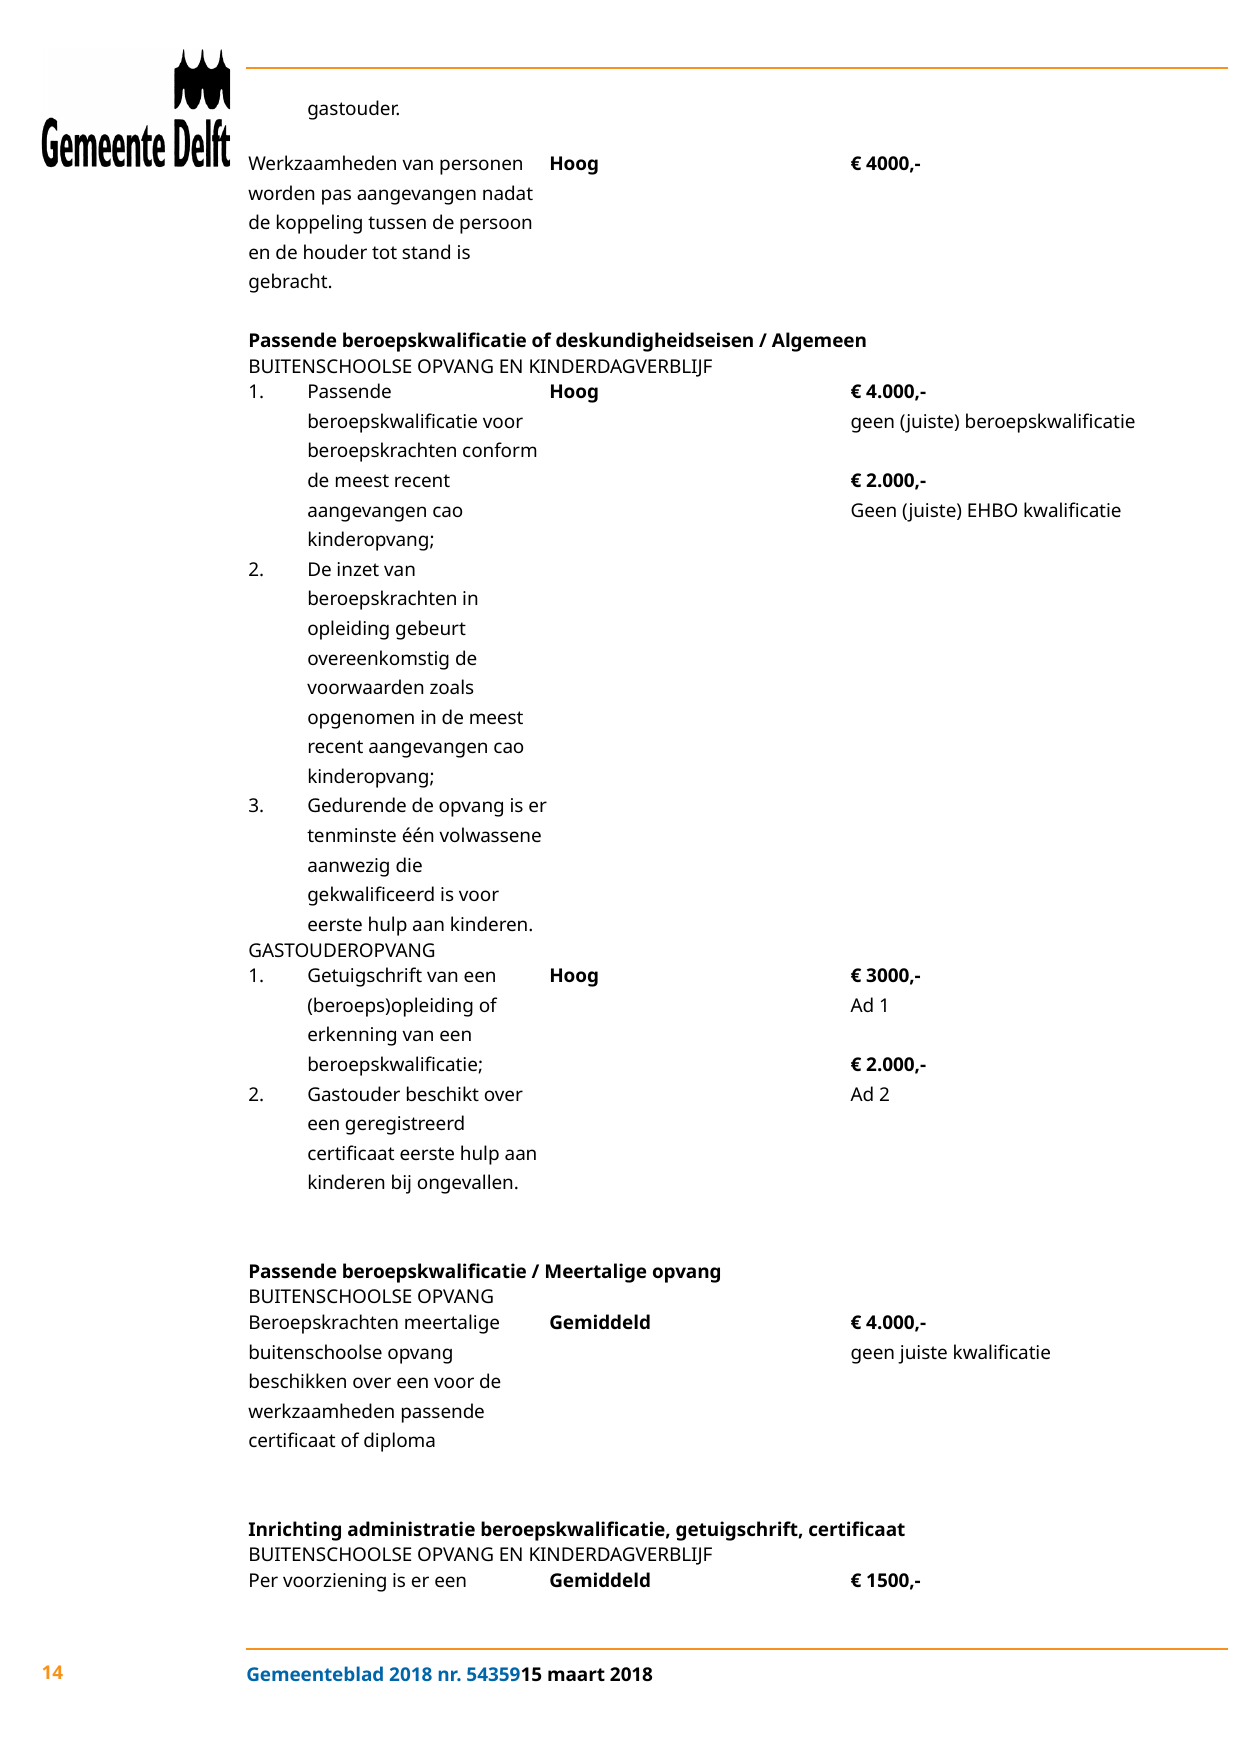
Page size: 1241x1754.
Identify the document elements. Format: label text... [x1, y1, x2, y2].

table_cell GASTOUDEROPVANG [248, 937, 1152, 962]
table_cell Hoog [549, 379, 850, 937]
table_cell [549, 95, 850, 150]
table_cell Hoog [549, 150, 850, 294]
table_cell Beroepskrachten meertalige buitenschoolse opvang beschikken over een voor de werkzaamheden passende certificaat of diploma [248, 1309, 549, 1483]
table_cell Getuigschrift van een (beroeps)opleiding of erkenning van een beroepskwalificatie; Gastouder beschikt over een geregistreerd certificaat eerste hulp aan kinderen bij ongevallen. [248, 963, 549, 1225]
table_cell € 4.000,- geen juiste kwalificatie [850, 1309, 1152, 1483]
table_header Passende beroepskwalificatie / Meertalige opvang [248, 1258, 1152, 1283]
table_cell € 4000,- [850, 150, 1152, 294]
table_cell Gemiddeld [549, 1567, 850, 1593]
table_cell Per voorziening is er een [248, 1567, 549, 1593]
table_cell € 4.000,- geen (juiste) beroepskwalificatie € 2.000,- Geen (juiste) EHBO kwalificatie [850, 379, 1152, 937]
table_cell Passende beroepskwalificatie voor beroepskrachten conform de meest recent aangevangen cao kinderopvang; De inzet van beroepskrachten in opleiding gebeurt overeenkomstig de voorwaarden zoals opgenomen in de meest recent aangevangen cao kinderopvang; Gedurende de opvang is er tenminste één volwassene aanwezig die gekwalificeerd is voor eerste hulp aan kinderen. [248, 379, 549, 937]
picture [41, 47, 231, 172]
table_cell BUITENSCHOOLSE OPVANG EN KINDERDAGVERBLIJF [248, 353, 1152, 378]
table_cell Hoog [549, 963, 850, 1225]
table_cell BUITENSCHOOLSE OPVANG [248, 1284, 1152, 1309]
table_cell Werkzaamheden van personen worden pas aangevangen nadat de koppeling tussen de persoon en de houder tot stand is gebracht. [248, 150, 549, 294]
table_cell € 3000,- Ad 1 € 2.000,- Ad 2 [850, 963, 1152, 1225]
table_cell [850, 95, 1152, 150]
table_cell € 1500,- [850, 1567, 1152, 1593]
table_header Inrichting administratie beroepskwalificatie, getuigschrift, certificaat [248, 1516, 1152, 1542]
table_header Passende beroepskwalificatie of deskundigheidseisen / Algemeen [248, 327, 1152, 353]
table_cell gastouder. [248, 95, 549, 150]
table_cell Gemiddeld [549, 1309, 850, 1483]
table_cell BUITENSCHOOLSE OPVANG EN KINDERDAGVERBLIJF [248, 1542, 1152, 1567]
